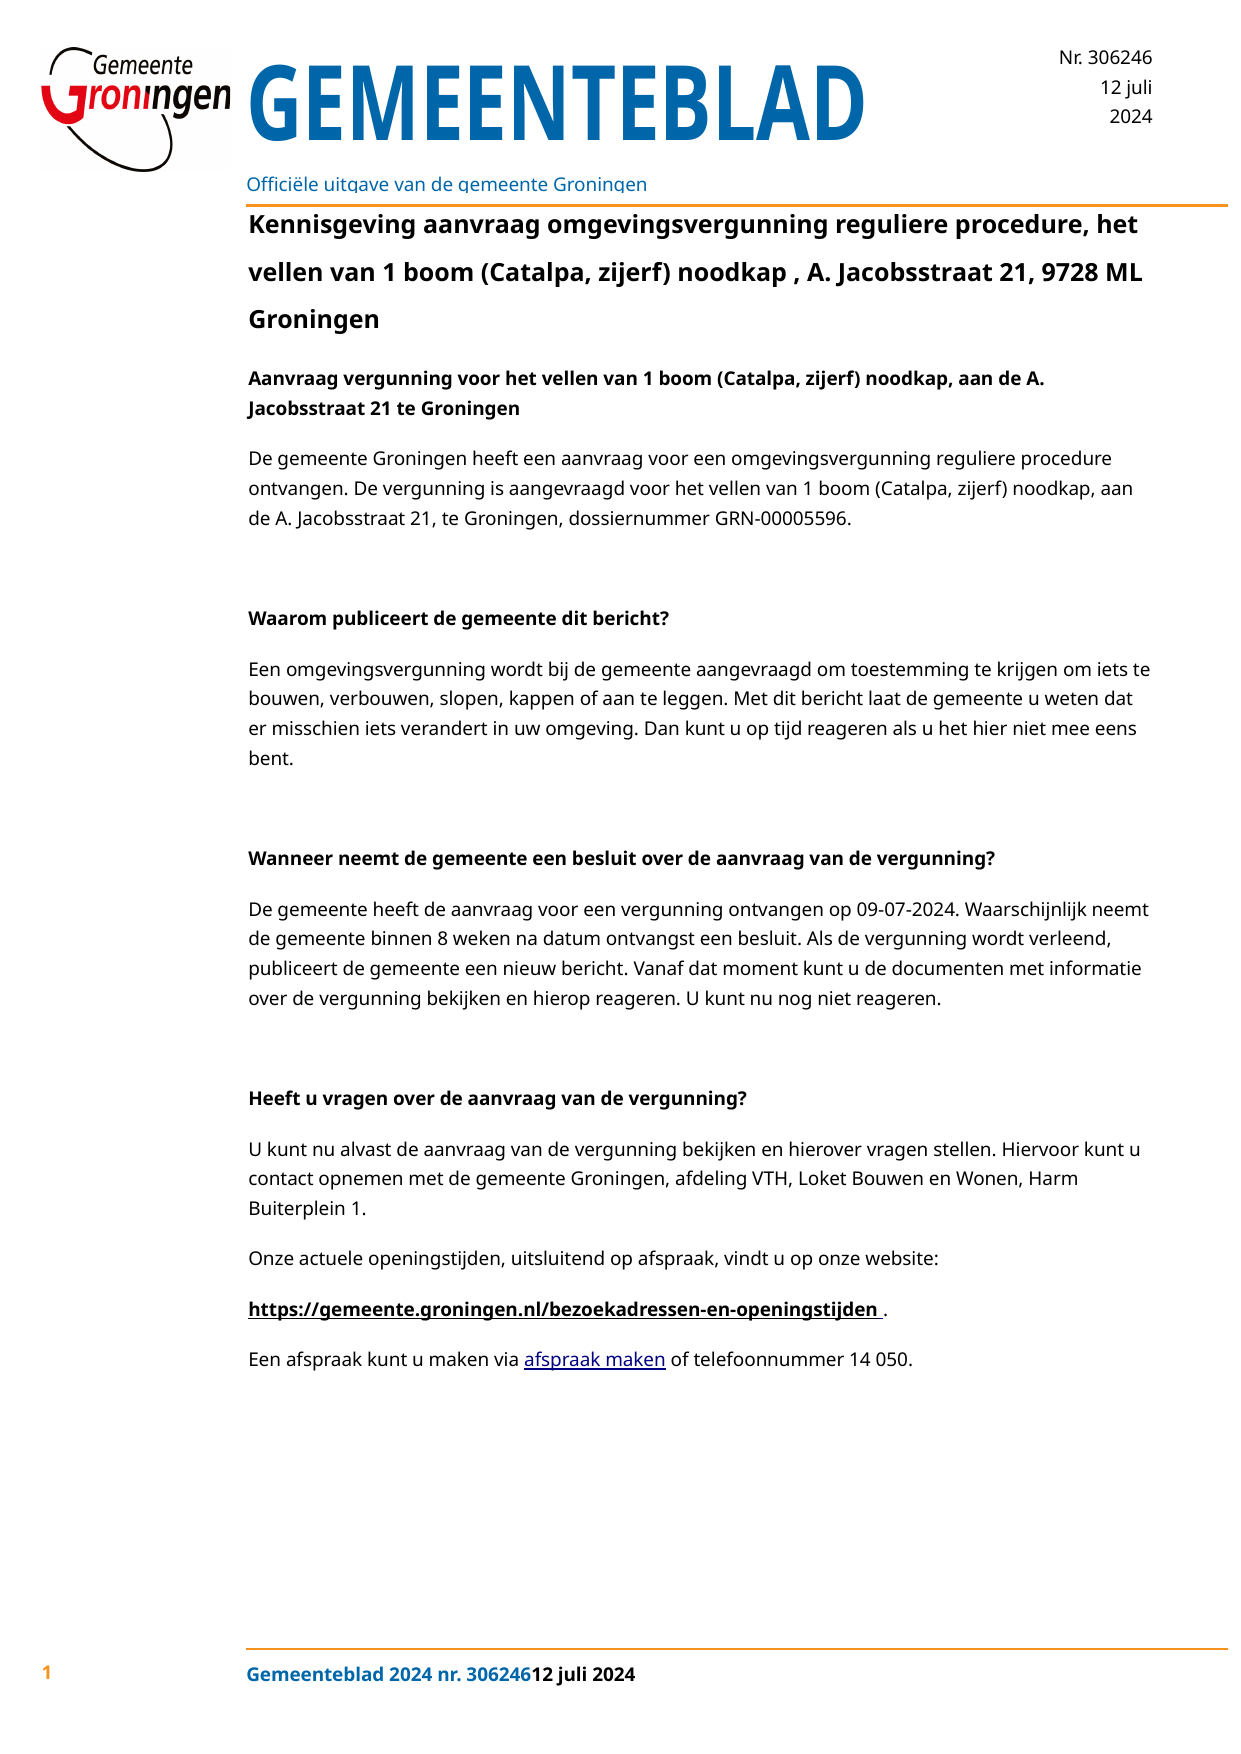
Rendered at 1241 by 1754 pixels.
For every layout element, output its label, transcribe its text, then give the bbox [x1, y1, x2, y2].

text Een omgevingsvergunning wordt bij de gemeente aangevraagd om toestemming te krijgen om iets te bouwen, verbouwen, slopen, kappen of aan te leggen. Met dit bericht laat de gemeente u weten dat er misschien iets verandert in uw omgeving. Dan kunt u op tijd reageren als u het hier niet mee eens bent. [248, 656, 1152, 770]
text De gemeente heeft de aanvraag voor een vergunning ontvangen op 09-07-2024. Waarschijnlijk neemt de gemeente binnen 8 weken na datum ontvangst een besluit. Als de vergunning wordt verleend, publiceert de gemeente een nieuw bericht. Vanaf dat moment kunt u de documenten met informatie over de vergunning bekijken en hierop reageren. U kunt nu nog niet reageren. [248, 896, 1152, 1010]
text Waarom publiceert de gemeente dit bericht? [248, 606, 1152, 631]
text Wanneer neemt de gemeente een besluit over de aanvraag van de vergunning? [248, 846, 1152, 871]
text Onze actuele openingstijden, uitsluitend op afspraak, vindt u op onze website: [248, 1246, 1152, 1271]
text De gemeente Groningen heeft een aanvraag voor een omgevingsvergunning reguliere procedure ontvangen. De vergunning is aangevraagd voor het vellen van 1 boom (Catalpa, zijerf) noodkap, aan de A. Jacobsstraat 21, te Groningen, dossiernummer GRN-00005596. [248, 446, 1152, 530]
text Een afspraak kunt u maken via afspraak maken of telefoonnummer 14 050. [248, 1346, 1152, 1372]
picture [41, 47, 231, 172]
text Aanvraag vergunning voor het vellen van 1 boom (Catalpa, zijerf) noodkap, aan de A. Jacobsstraat 21 te Groningen [248, 366, 1152, 421]
text Heeft u vragen over de aanvraag van de vergunning? [248, 1086, 1152, 1111]
text Kennisgeving aanvraag omgevingsvergunning reguliere procedure, het vellen van 1 boom (Catalpa, zijerf) noodkap , A. Jacobsstraat 21, 9728 ML Groningen [248, 207, 1152, 336]
text U kunt nu alvast de aanvraag van de vergunning bekijken en hierover vragen stellen. Hiervoor kunt u contact opnemen met de gemeente Groningen, afdeling VTH, Loket Bouwen en Wonen, Harm Buiterplein 1. [248, 1136, 1152, 1221]
text https://gemeente.groningen.nl/bezoekadressen-en-openingstijden . [248, 1296, 1152, 1322]
